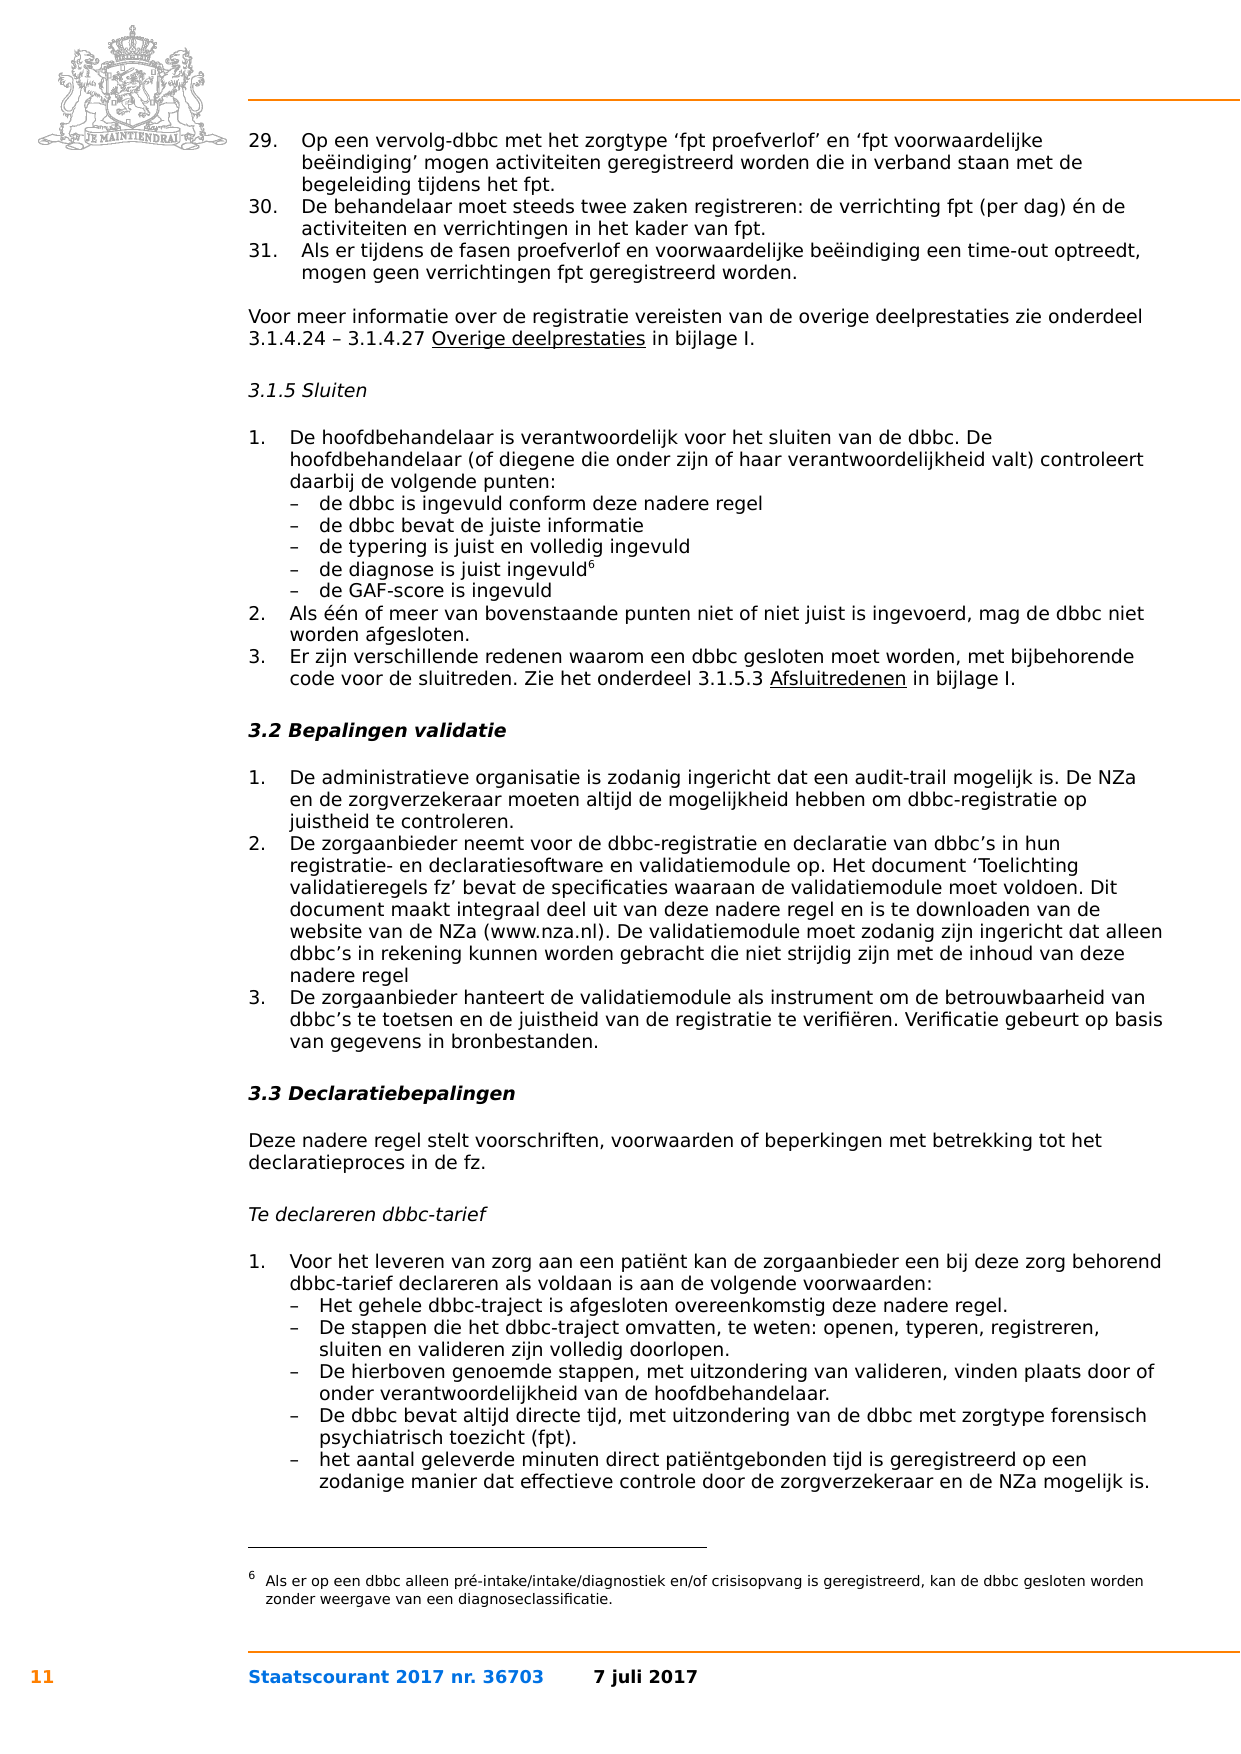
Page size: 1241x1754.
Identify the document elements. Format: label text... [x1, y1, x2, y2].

text 29. Op een vervolg-dbbc met het zorgtype ‘fpt proefverlof’ en ‘fpt voorwaardelijke beëindiging’ mogen activiteiten geregistreerd worden die in verband staan met de begeleiding tijdens het fpt. [248, 130, 1163, 196]
text – de typering is juist en volledig ingevuld [289, 536, 1163, 558]
subtitle Te declareren dbbc-tarief [248, 1204, 1163, 1226]
text – de dbbc is ingevuld conform deze nadere regel [289, 492, 1163, 514]
text – De hierboven genoemde stappen, met uitzondering van valideren, vinden plaats door of onder verantwoordelijkheid van de hoofdbehandelaar. [289, 1361, 1163, 1405]
text 1. Voor het leveren van zorg aan een patiënt kan de zorgaanbieder een bij deze zorg behorend dbbc-tarief declareren als voldaan is aan de volgende voorwaarden: [248, 1251, 1163, 1295]
subtitle 3.1.5 Sluiten [248, 379, 1163, 402]
text – De stappen die het dbbc-traject omvatten, te weten: openen, typeren, registreren, sluiten en valideren zijn volledig doorlopen. [289, 1317, 1163, 1361]
text 3. De zorgaanbieder hanteert de validatiemodule als instrument om de betrouwbaarheid van dbbc’s te toetsen en de juistheid van de registratie te verifiëren. Verificatie gebeurt op basis van gegevens in bronbestanden. [248, 987, 1163, 1053]
subtitle 3.2 Bepalingen validatie [248, 720, 1163, 742]
text 2. Als één of meer van bovenstaande punten niet of niet juist is ingevoerd, mag de dbbc niet worden afgesloten. [248, 602, 1163, 646]
text 1. De administratieve organisatie is zodanig ingericht dat een audit-trail mogelijk is. De NZa en de zorgverzekeraar moeten altijd de mogelijkheid hebben om dbbc-registratie op juistheid te controleren. [248, 767, 1163, 833]
text Deze nadere regel stelt voorschriften, voorwaarden of beperkingen met betrekking tot het declaratieproces in de fz. [248, 1130, 1163, 1174]
text – de dbbc bevat de juiste informatie [289, 514, 1163, 536]
text – het aantal geleverde minuten direct patiëntgebonden tijd is geregistreerd op een zodanige manier dat effectieve controle door de zorgverzekeraar en de NZa mogelijk is. [289, 1449, 1163, 1493]
text – de GAF-score is ingevuld [289, 580, 1163, 602]
text 2. De zorgaanbieder neemt voor de dbbc-registratie en declaratie van dbbc’s in hun registratie- en declaratiesoftware en validatiemodule op. Het document ‘Toelichting validatieregels fz’ bevat de specificaties waaraan de validatiemodule moet voldoen. Dit document maakt integraal deel uit van deze nadere regel en is te downloaden van de website van de NZa (www.nza.nl). De validatiemodule moet zodanig zijn ingericht dat alleen dbbc’s in rekening kunnen worden gebracht die niet strijdig zijn met de inhoud van deze nadere regel [248, 833, 1163, 987]
picture [38, 25, 227, 150]
text Voor meer informatie over de registratie vereisten van de overige deelprestaties zie onderdeel 3.1.4.24 – 3.1.4.27 Overige deelprestaties in bijlage I. [248, 306, 1163, 349]
text Als er op een dbbc alleen pré-intake/intake/diagnostiek en/of crisisopvang is geregistreerd, kan de dbbc gesloten worden zonder weergave van een diagnoseclassificatie. [248, 1569, 1163, 1608]
text – De dbbc bevat altijd directe tijd, met uitzondering van de dbbc met zorgtype forensisch psychiatrisch toezicht (fpt). [289, 1405, 1163, 1449]
text 31. Als er tijdens de fasen proefverlof en voorwaardelijke beëindiging een time-out optreedt, mogen geen verrichtingen fpt geregistreerd worden. [248, 240, 1163, 284]
text – de diagnose is juist ingevuld [289, 558, 1163, 580]
text 1. De hoofdbehandelaar is verantwoordelijk voor het sluiten van de dbbc. De hoofdbehandelaar (of diegene die onder zijn of haar verantwoordelijkheid valt) controleert daarbij de volgende punten: [248, 427, 1163, 492]
text 3. Er zijn verschillende redenen waarom een dbbc gesloten moet worden, met bijbehorende code voor de sluitreden. Zie het onderdeel 3.1.5.3 Afsluitredenen in bijlage I. [248, 646, 1163, 690]
subtitle 3.3 Declaratiebepalingen [248, 1083, 1163, 1105]
text 30. De behandelaar moet steeds twee zaken registreren: de verrichting fpt (per dag) én de activiteiten en verrichtingen in het kader van fpt. [248, 196, 1163, 240]
text – Het gehele dbbc-traject is afgesloten overeenkomstig deze nadere regel. [289, 1295, 1163, 1317]
